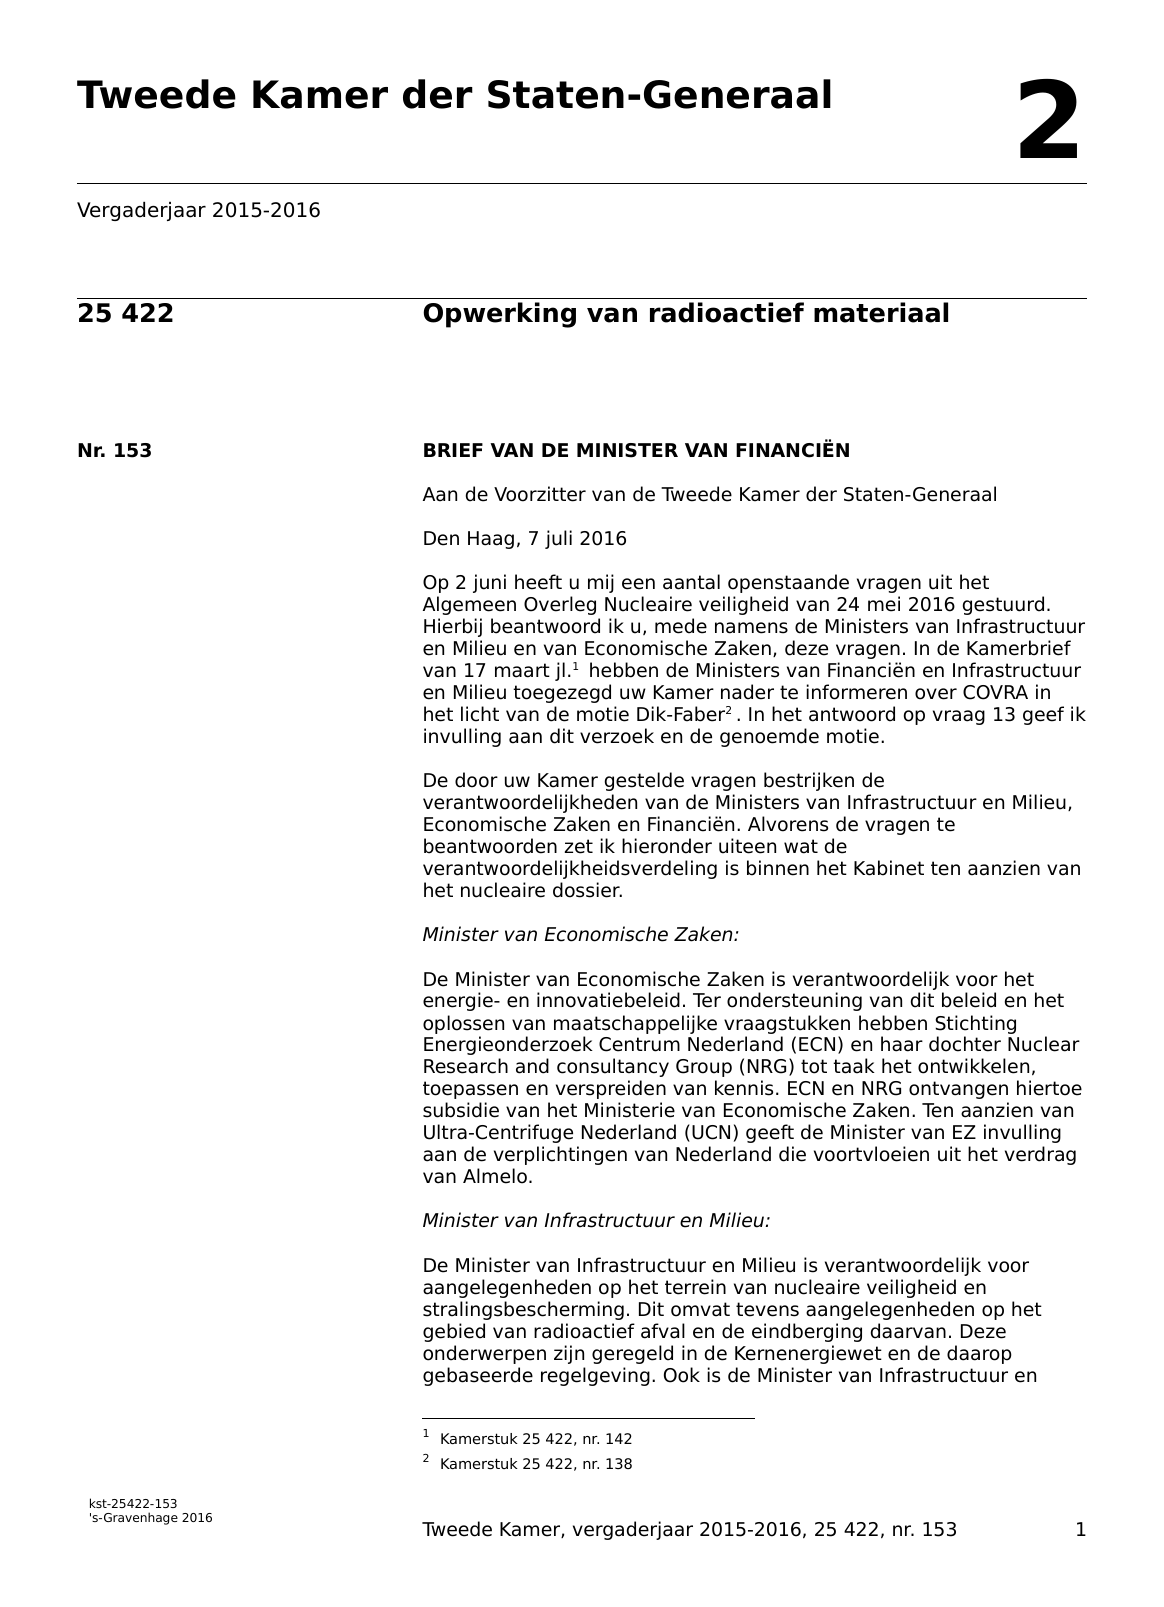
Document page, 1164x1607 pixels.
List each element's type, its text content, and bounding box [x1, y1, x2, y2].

text kst-25422-153 [88, 1497, 323, 1511]
text De Minister van Infrastructuur en Milieu is verantwoordelijk voor aangelegenheden op het terrein van nucleaire veiligheid en stralingsbescherming. Dit omvat tevens aangelegenheden op het gebied van radioactief afval en de eindberging daarvan. Deze onderwerpen zijn geregeld in de Kernenergiewet en de daarop gebaseerde regelgeving. Ook is de Minister van Infrastructuur en [422, 1254, 1087, 1386]
text 's-Gravenhage 2016 [88, 1511, 323, 1525]
text Den Haag, 7 juli 2016 [422, 528, 1087, 550]
table_cell Vergaderjaar 2015-2016 [77, 184, 1087, 298]
text Kamerstuk 25 422, nr. 138 [422, 1452, 1087, 1474]
text Aan de Voorzitter van de Tweede Kamer der Staten-Generaal [422, 484, 1087, 506]
subtitle Minister van Economische Zaken: [422, 924, 1087, 946]
subtitle Minister van Infrastructuur en Milieu: [422, 1210, 1087, 1232]
text De Minister van Economische Zaken is verantwoordelijk voor het energie- en innovatiebeleid. Ter ondersteuning van dit beleid en het oplossen van maatschappelijke vraagstukken hebben Stichting Energieonderzoek Centrum Nederland (ECN) en haar dochter Nuclear Research and consultancy Group (NRG) tot taak het ontwikkelen, toepassen en verspreiden van kennis. ECN en NRG ontvangen hiertoe subsidie van het Ministerie van Economische Zaken. Ten aanzien van Ultra-Centrifuge Nederland (UCN) geeft de Minister van EZ invulling aan de verplichtingen van Nederland die voortvloeien uit het verdrag van Almelo. [422, 968, 1087, 1188]
subtitle Nr. 153 BRIEF VAN DE MINISTER VAN FINANCIËN [77, 440, 1087, 462]
table_header 2 [886, 59, 1087, 183]
subtitle 25 422 Opwerking van radioactief materiaal [77, 299, 1087, 329]
text Op 2 juni heeft u mij een aantal openstaande vragen uit het Algemeen Overleg Nucleaire veiligheid van 24 mei 2016 gestuurd. Hierbij beantwoord ik u, mede namens de Ministers van Infrastructuur en Milieu en van Economische Zaken, deze vragen. In de Kamerbrief van 17 maart jl. hebben de Ministers van Financiën en Infrastructuur en Milieu toegezegd uw Kamer nader te informeren over COVRA in het licht van de motie Dik-Faber. In het antwoord op vraag 13 geef ik invulling aan dit verzoek en de genoemde motie. [422, 572, 1087, 748]
table_header Tweede Kamer der Staten-Generaal [77, 59, 886, 183]
text Kamerstuk 25 422, nr. 142 [422, 1427, 1087, 1449]
text De door uw Kamer gestelde vragen bestrijken de verantwoordelijkheden van de Ministers van Infrastructuur en Milieu, Economische Zaken en Financiën. Alvorens de vragen te beantwoorden zet ik hieronder uiteen wat de verantwoordelijkheidsverdeling is binnen het Kabinet ten aanzien van het nucleaire dossier. [422, 770, 1087, 902]
